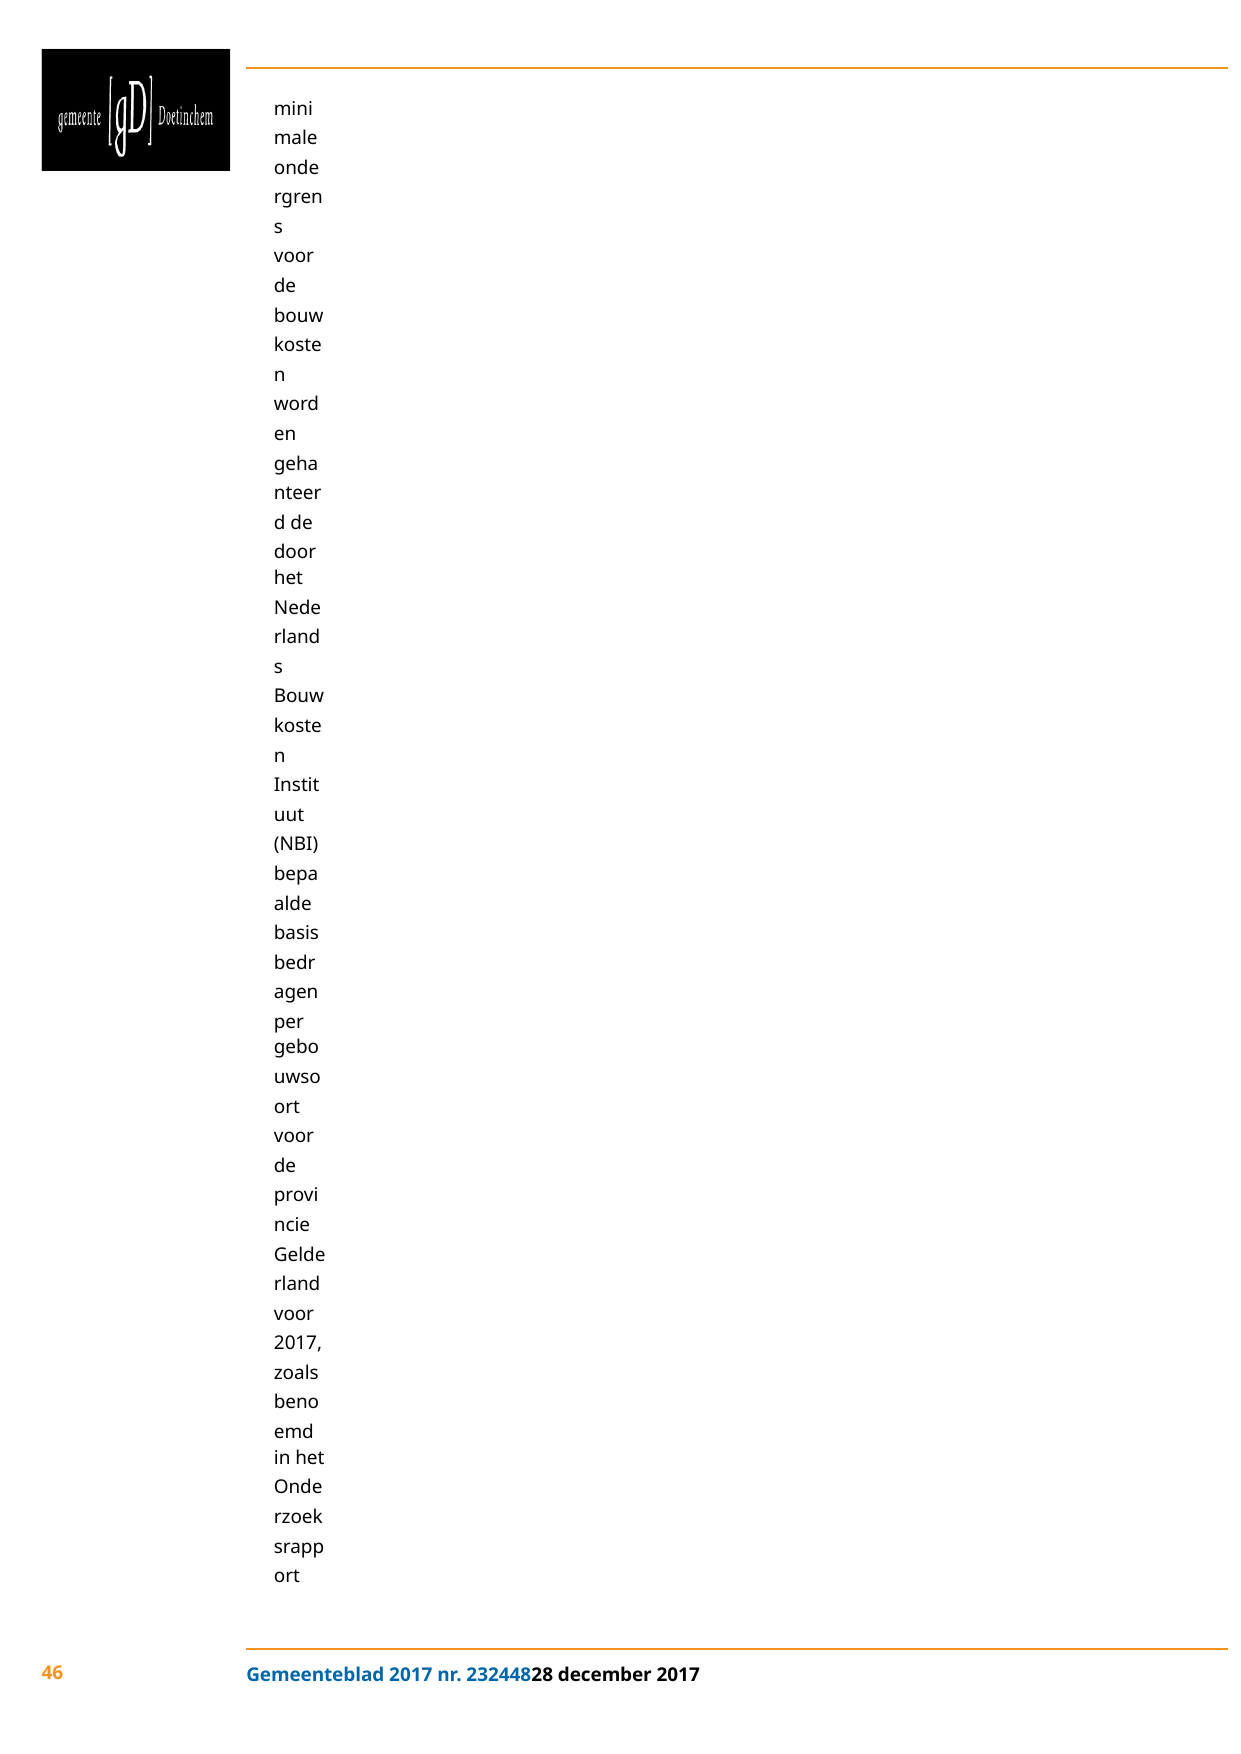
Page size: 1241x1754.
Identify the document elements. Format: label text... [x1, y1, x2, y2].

table_cell [248, 564, 274, 1034]
table_cell in het Onderzoeksrapport [274, 1444, 325, 1588]
table_cell het Nederlands Bouwkosten Instituut (NBI) bepaalde basisbedragen per [274, 564, 325, 1034]
table_cell [351, 1034, 377, 1444]
table_cell [351, 1444, 377, 1588]
table_cell minimale ondergrens voor de bouwkosten worden gehanteerd de door [274, 95, 325, 564]
table_cell [248, 1444, 274, 1588]
table_cell [325, 564, 351, 1034]
table_cell [325, 1444, 351, 1588]
table_cell [248, 1034, 274, 1444]
table_cell [325, 95, 351, 564]
table_cell [248, 95, 274, 564]
table_cell gebouwsoort voor de provincie Gelderland voor 2017, zoals benoemd [274, 1034, 325, 1444]
picture [41, 47, 231, 172]
table_cell [325, 1034, 351, 1444]
table_cell [351, 564, 377, 1034]
